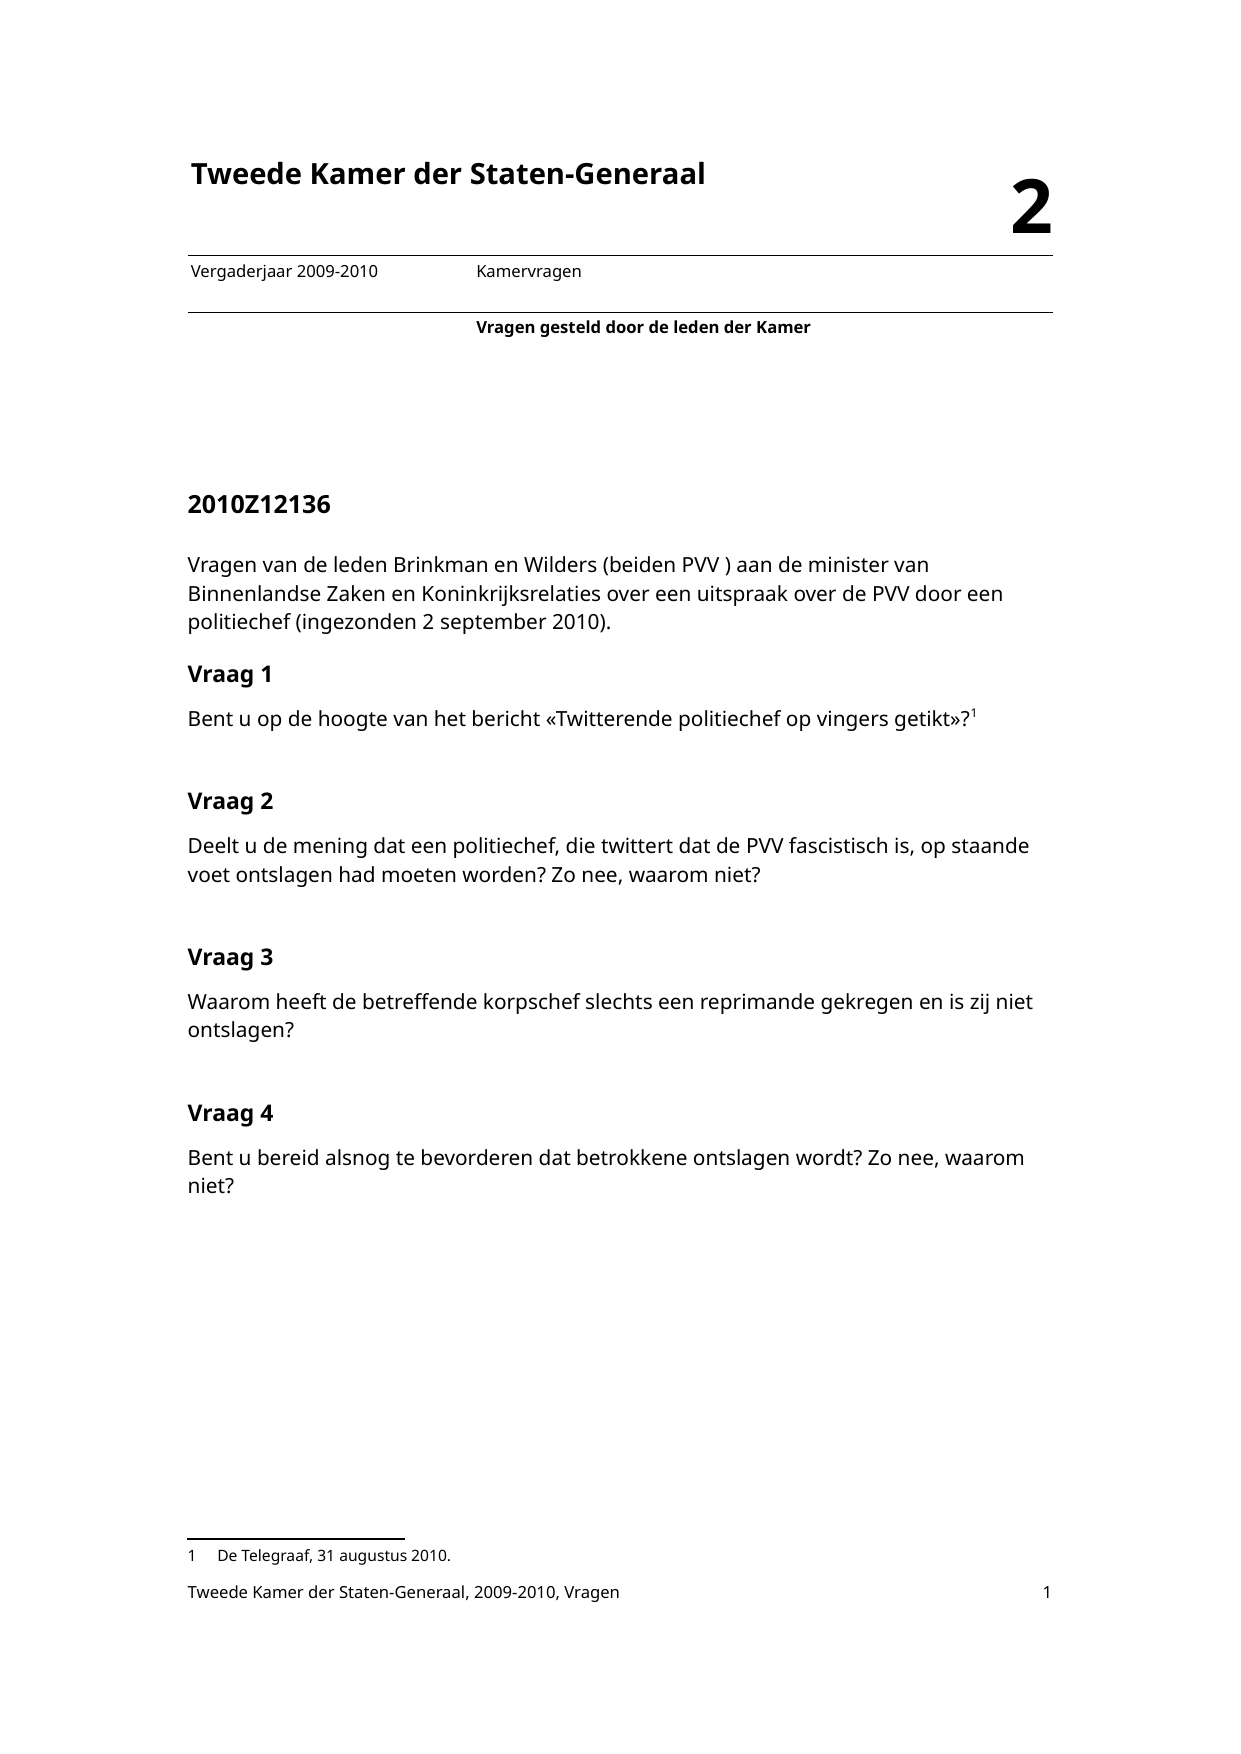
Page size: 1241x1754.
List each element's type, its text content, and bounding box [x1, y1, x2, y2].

table_header 2 [880, 150, 1053, 255]
text 2010Z12136 [187, 487, 1053, 521]
table_cell Vragen gesteld door de leden der Kamer [473, 313, 1053, 339]
text Vragen van de leden Brinkman en Wilders (beiden PVV ) aan de minister van Binnenlandse Zaken en Koninkrijksrelaties over een uitspraak over de PVV door een politiechef (ingezonden 2 september 2010). [187, 550, 1053, 636]
text Bent u op de hoogte van het bericht «Twitterende politiechef op vingers getikt»? [187, 704, 1053, 733]
subtitle Vraag 4 [187, 1097, 1053, 1128]
table_cell [188, 313, 473, 339]
subtitle Vraag 2 [187, 785, 1053, 817]
subtitle Vraag 1 [187, 658, 1053, 689]
subtitle Vraag 3 [187, 941, 1053, 972]
table_header Tweede Kamer der Staten-Generaal [188, 150, 879, 255]
text Waarom heeft de betreffende korpschef slechts een reprimande gekregen en is zij niet ontslagen? [187, 987, 1053, 1044]
table_cell Kamervragen [473, 256, 1053, 312]
text Deelt u de mening dat een politiechef, die twittert dat de PVV fascistisch is, op staande voet ontslagen had moeten worden? Zo nee, waarom niet? [187, 832, 1053, 888]
table_cell Vergaderjaar 2009-2010 [188, 256, 473, 312]
text Bent u bereid alsnog te bevorderen dat betrokkene ontslagen wordt? Zo nee, waarom niet? [187, 1143, 1053, 1200]
text De Telegraaf, 31 augustus 2010. [187, 1538, 1053, 1566]
